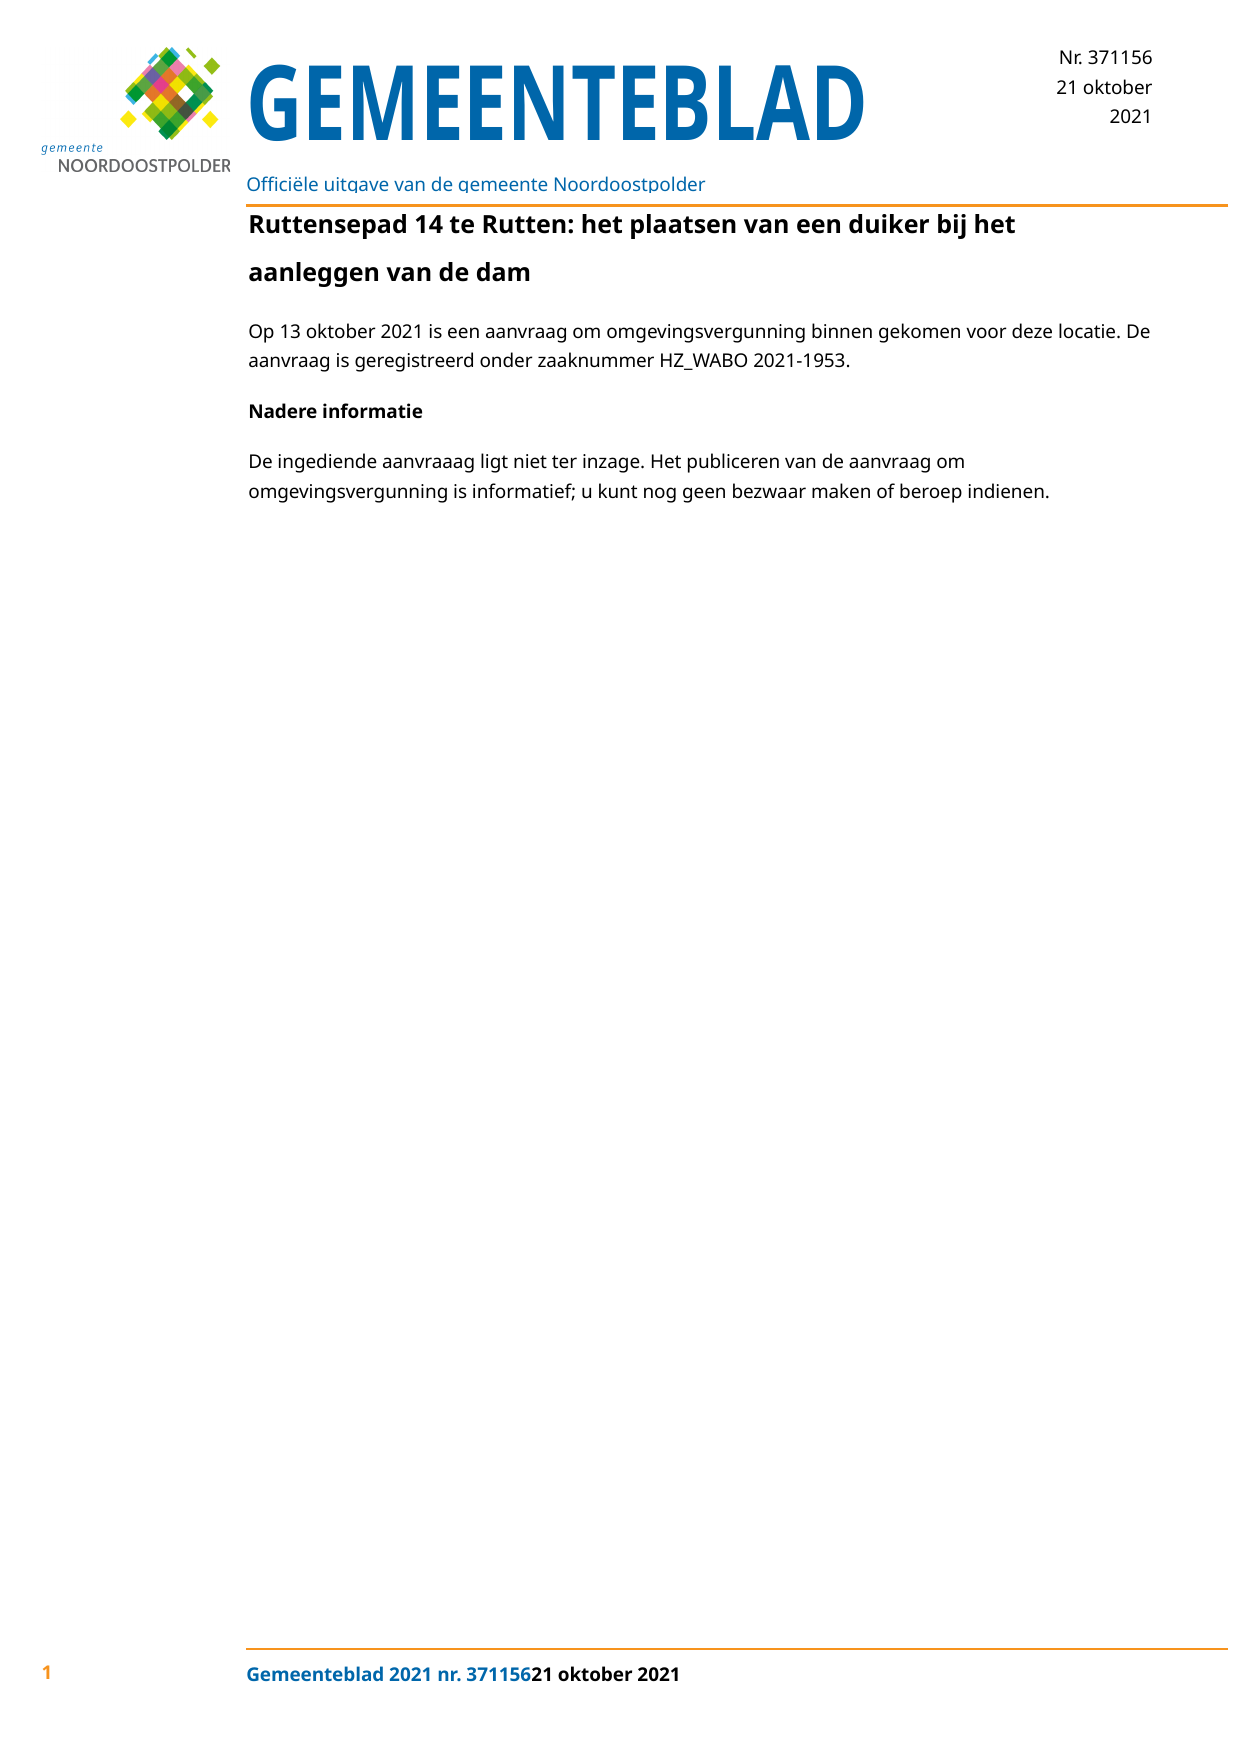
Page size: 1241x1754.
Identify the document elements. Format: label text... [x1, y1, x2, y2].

picture [41, 47, 231, 172]
text De ingediende aanvraaag ligt niet ter inzage. Het publiceren van de aanvraag om omgevingsvergunning is informatief; u kunt nog geen bezwaar maken of beroep indienen. [248, 448, 1152, 504]
text Op 13 oktober 2021 is een aanvraag om omgevingsvergunning binnen gekomen voor deze locatie. De aanvraag is geregistreerd onder zaaknummer HZ_WABO 2021-1953. [248, 318, 1152, 373]
text Ruttensepad 14 te Rutten: het plaatsen van een duiker bij het aanleggen van de dam [248, 207, 1152, 288]
text Nadere informatie [248, 398, 1152, 424]
